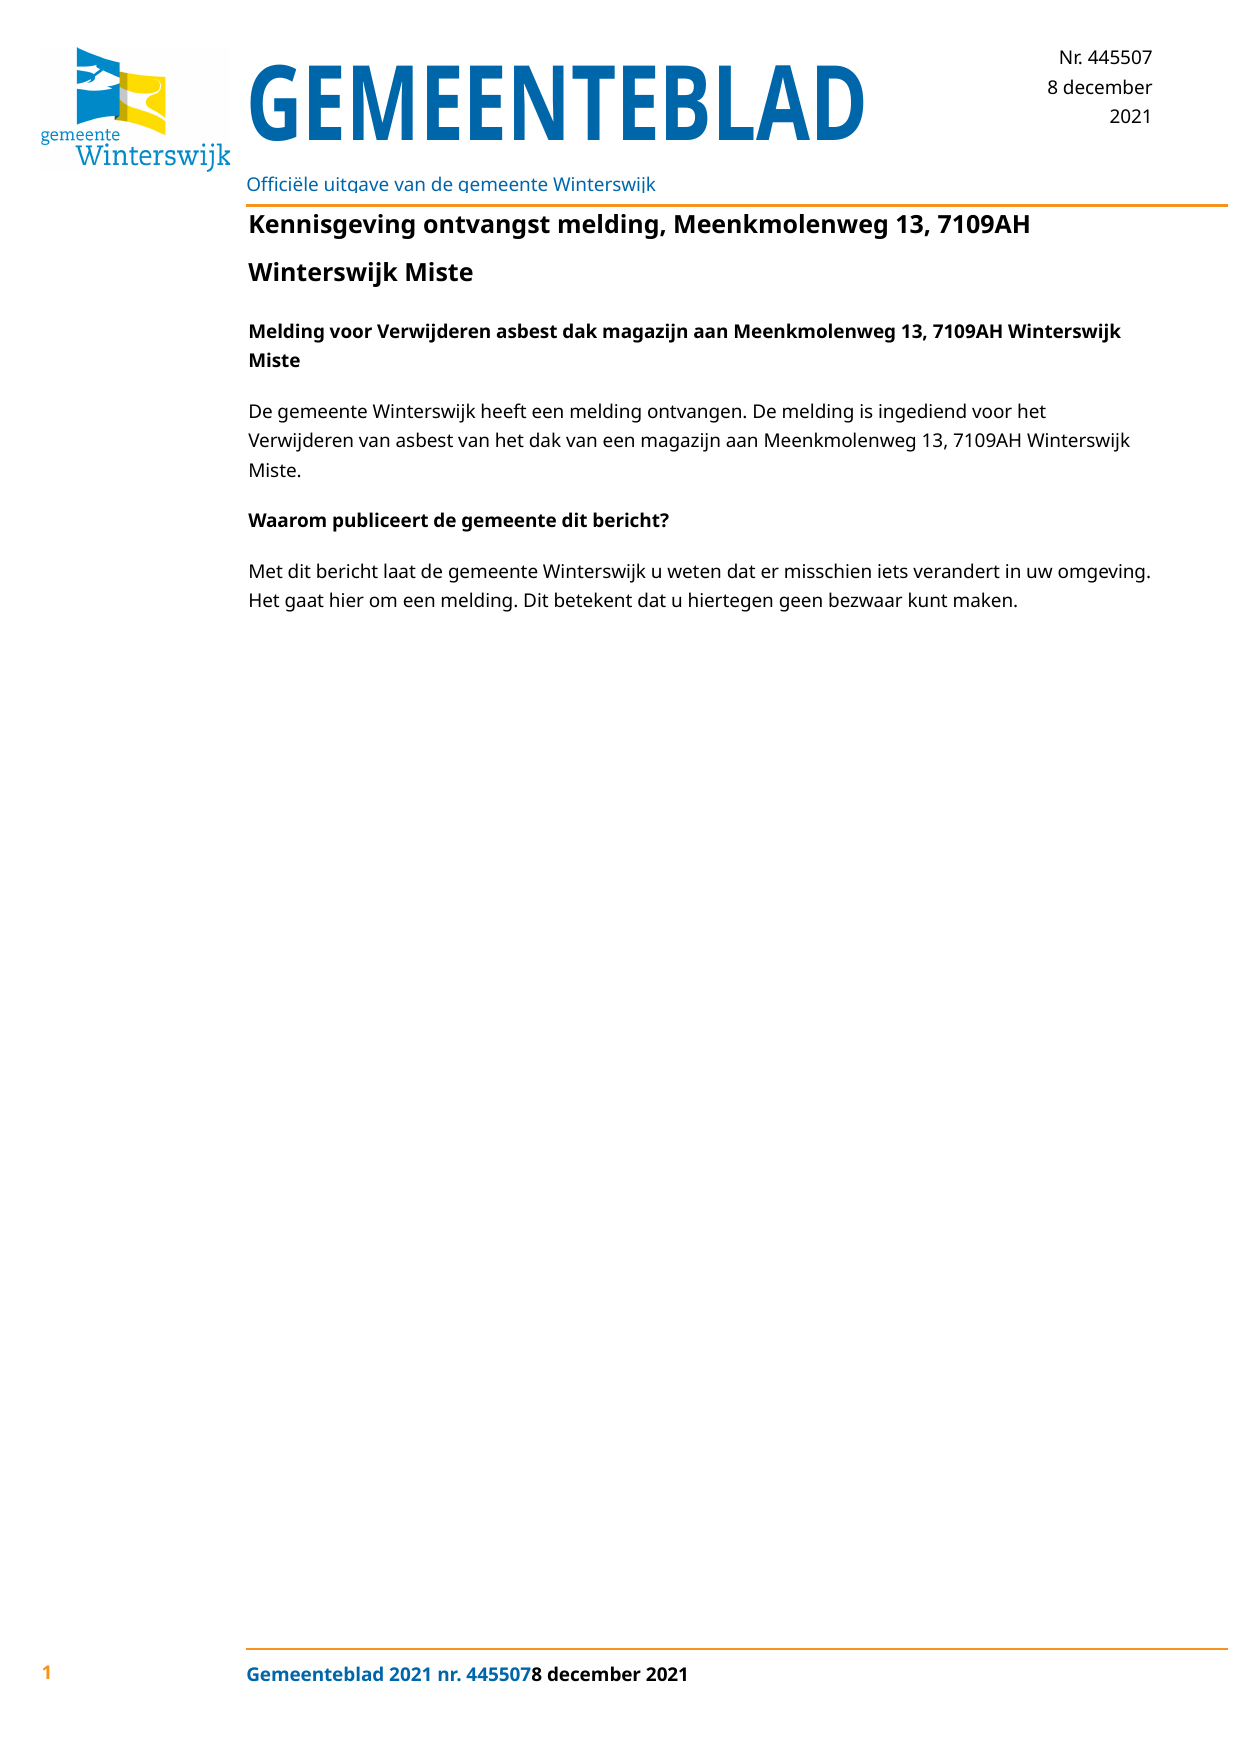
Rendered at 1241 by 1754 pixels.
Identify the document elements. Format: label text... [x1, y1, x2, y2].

text Kennisgeving ontvangst melding, Meenkmolenweg 13, 7109AH Winterswijk Miste [248, 207, 1152, 288]
picture [225, 153, 231, 162]
text Melding voor Verwijderen asbest dak magazijn aan Meenkmolenweg 13, 7109AH Winterswijk Miste [248, 318, 1152, 373]
text De gemeente Winterswijk heeft een melding ontvangen. De melding is ingediend voor het Verwijderen van asbest van het dak van een magazijn aan Meenkmolenweg 13, 7109AH Winterswijk Miste. [248, 398, 1152, 483]
text Waarom publiceert de gemeente dit bericht? [248, 507, 1152, 533]
text Met dit bericht laat de gemeente Winterswijk u weten dat er misschien iets verandert in uw omgeving. Het gaat hier om een melding. Dit betekent dat u hiertegen geen bezwaar kunt maken. [248, 558, 1152, 613]
picture [41, 47, 231, 172]
